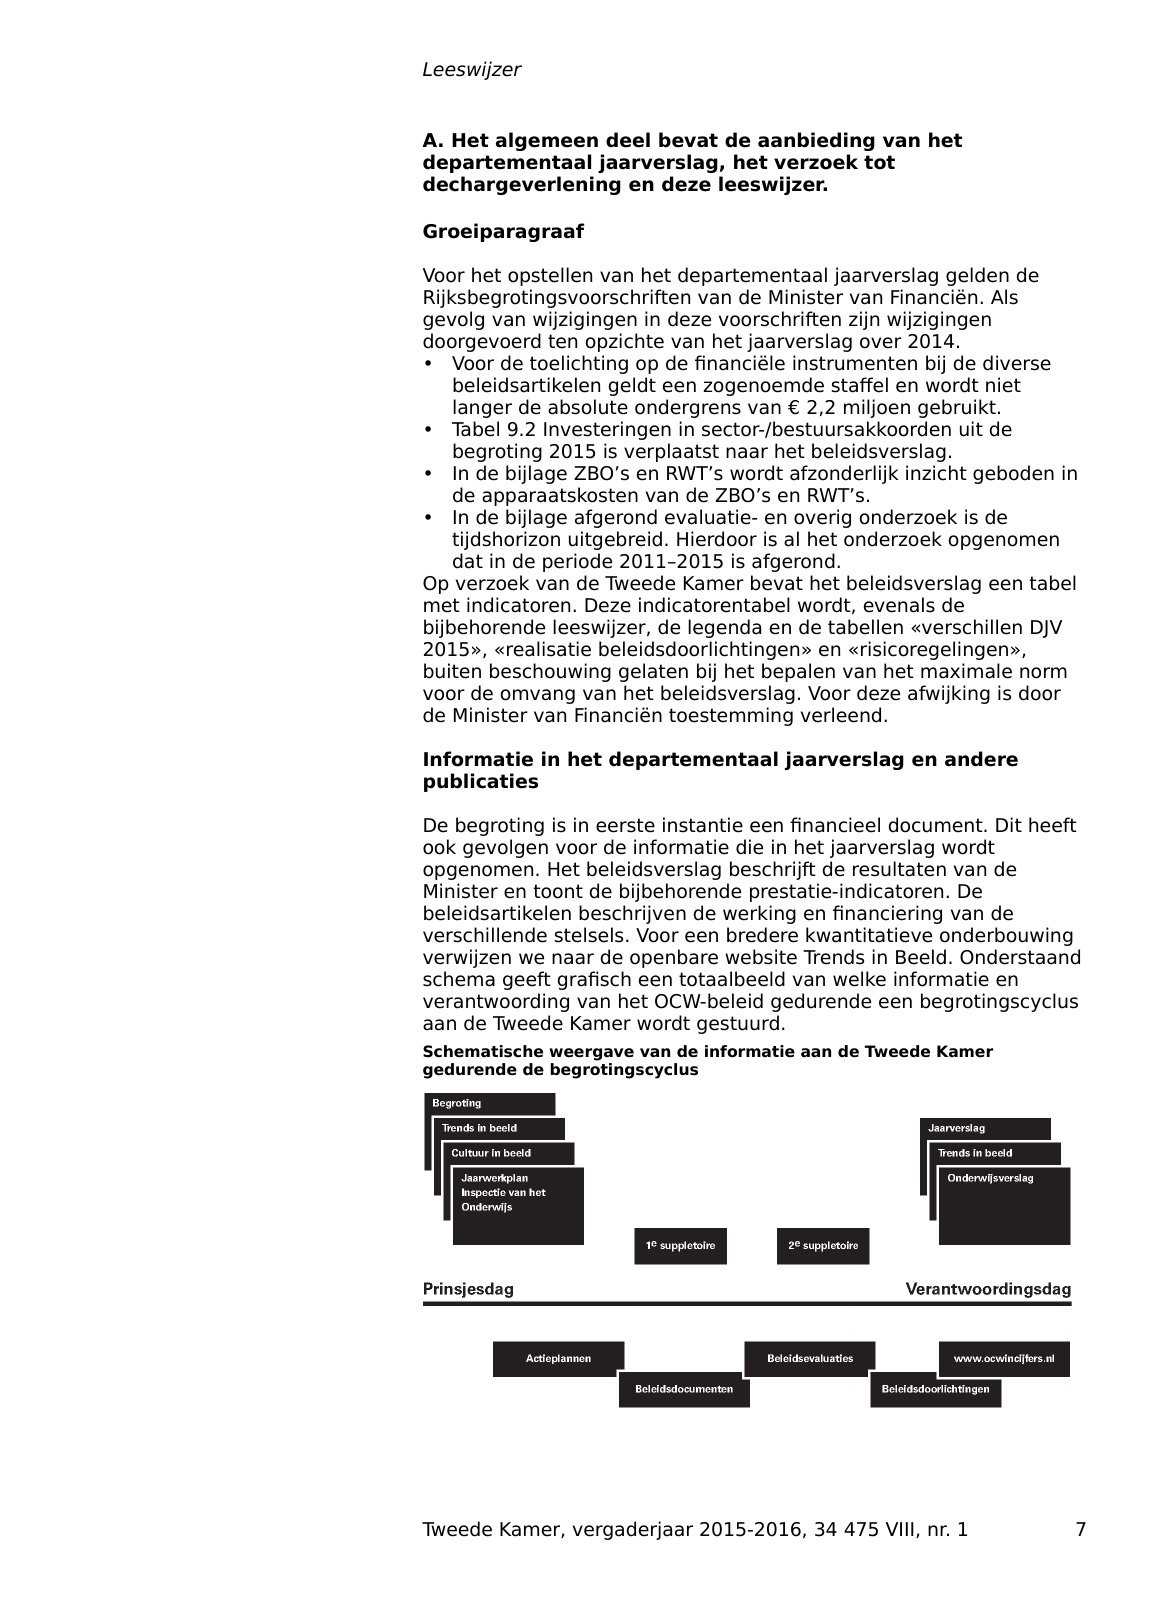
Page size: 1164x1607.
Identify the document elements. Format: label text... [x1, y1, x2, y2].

text Schematische weergave van de informatie aan de Tweede Kamer gedurende de begrotingscyclus [422, 1043, 1072, 1079]
text • In de bijlage afgerond evaluatie- en overig onderzoek is de tijdshorizon uitgebreid. Hierdoor is al het onderzoek opgenomen dat in de periode 2011–2015 is afgerond. [422, 507, 1087, 573]
text • In de bijlage ZBO’s en RWT’s wordt afzonderlijk inzicht geboden in de apparaatskosten van de ZBO’s en RWT’s. [422, 463, 1087, 507]
text • Tabel 9.2 Investeringen in sector-/bestuursakkoorden uit de begroting 2015 is verplaatst naar het beleidsverslag. [422, 419, 1087, 463]
text • Voor de toelichting op de financiële instrumenten bij de diverse beleidsartikelen geldt een zogenoemde staffel en wordt niet langer de absolute ondergrens van € 2,2 miljoen gebruikt. [422, 353, 1087, 419]
picture [422, 1090, 1072, 1410]
text Voor het opstellen van het departementaal jaarverslag gelden de Rijksbegrotingsvoorschriften van de Minister van Financiën. Als gevolg van wijzigingen in deze voorschriften zijn wijzigingen doorgevoerd ten opzichte van het jaarverslag over 2014. [422, 265, 1087, 353]
subtitle Groeiparagraaf [422, 221, 1087, 243]
text Op verzoek van de Tweede Kamer bevat het beleidsverslag een tabel met indicatoren. Deze indicatorentabel wordt, evenals de bijbehorende leeswijzer, de legenda en de tabellen «verschillen DJV 2015», «realisatie beleidsdoorlichtingen» en «risicoregelingen», buiten beschouwing gelaten bij het bepalen van het maximale norm voor de omvang van het beleidsverslag. Voor deze afwijking is door de Minister van Financiën toestemming verleend. [422, 573, 1087, 727]
subtitle A. Het algemeen deel bevat de aanbieding van het departementaal jaarverslag, het verzoek tot dechargeverlening en deze leeswijzer. [422, 130, 1087, 196]
subtitle Informatie in het departementaal jaarverslag en andere publicaties [422, 749, 1087, 793]
text De begroting is in eerste instantie een financieel document. Dit heeft ook gevolgen voor de informatie die in het jaarverslag wordt opgenomen. Het beleidsverslag beschrijft de resultaten van de Minister en toont de bijbehorende prestatie-indicatoren. De beleidsartikelen beschrijven de werking en financiering van de verschillende stelsels. Voor een bredere kwantitatieve onderbouwing verwijzen we naar de openbare website Trends in Beeld. Onderstaand schema geeft grafisch een totaalbeeld van welke informatie en verantwoording van het OCW-beleid gedurende een begrotingscyclus aan de Tweede Kamer wordt gestuurd. [422, 815, 1087, 1035]
